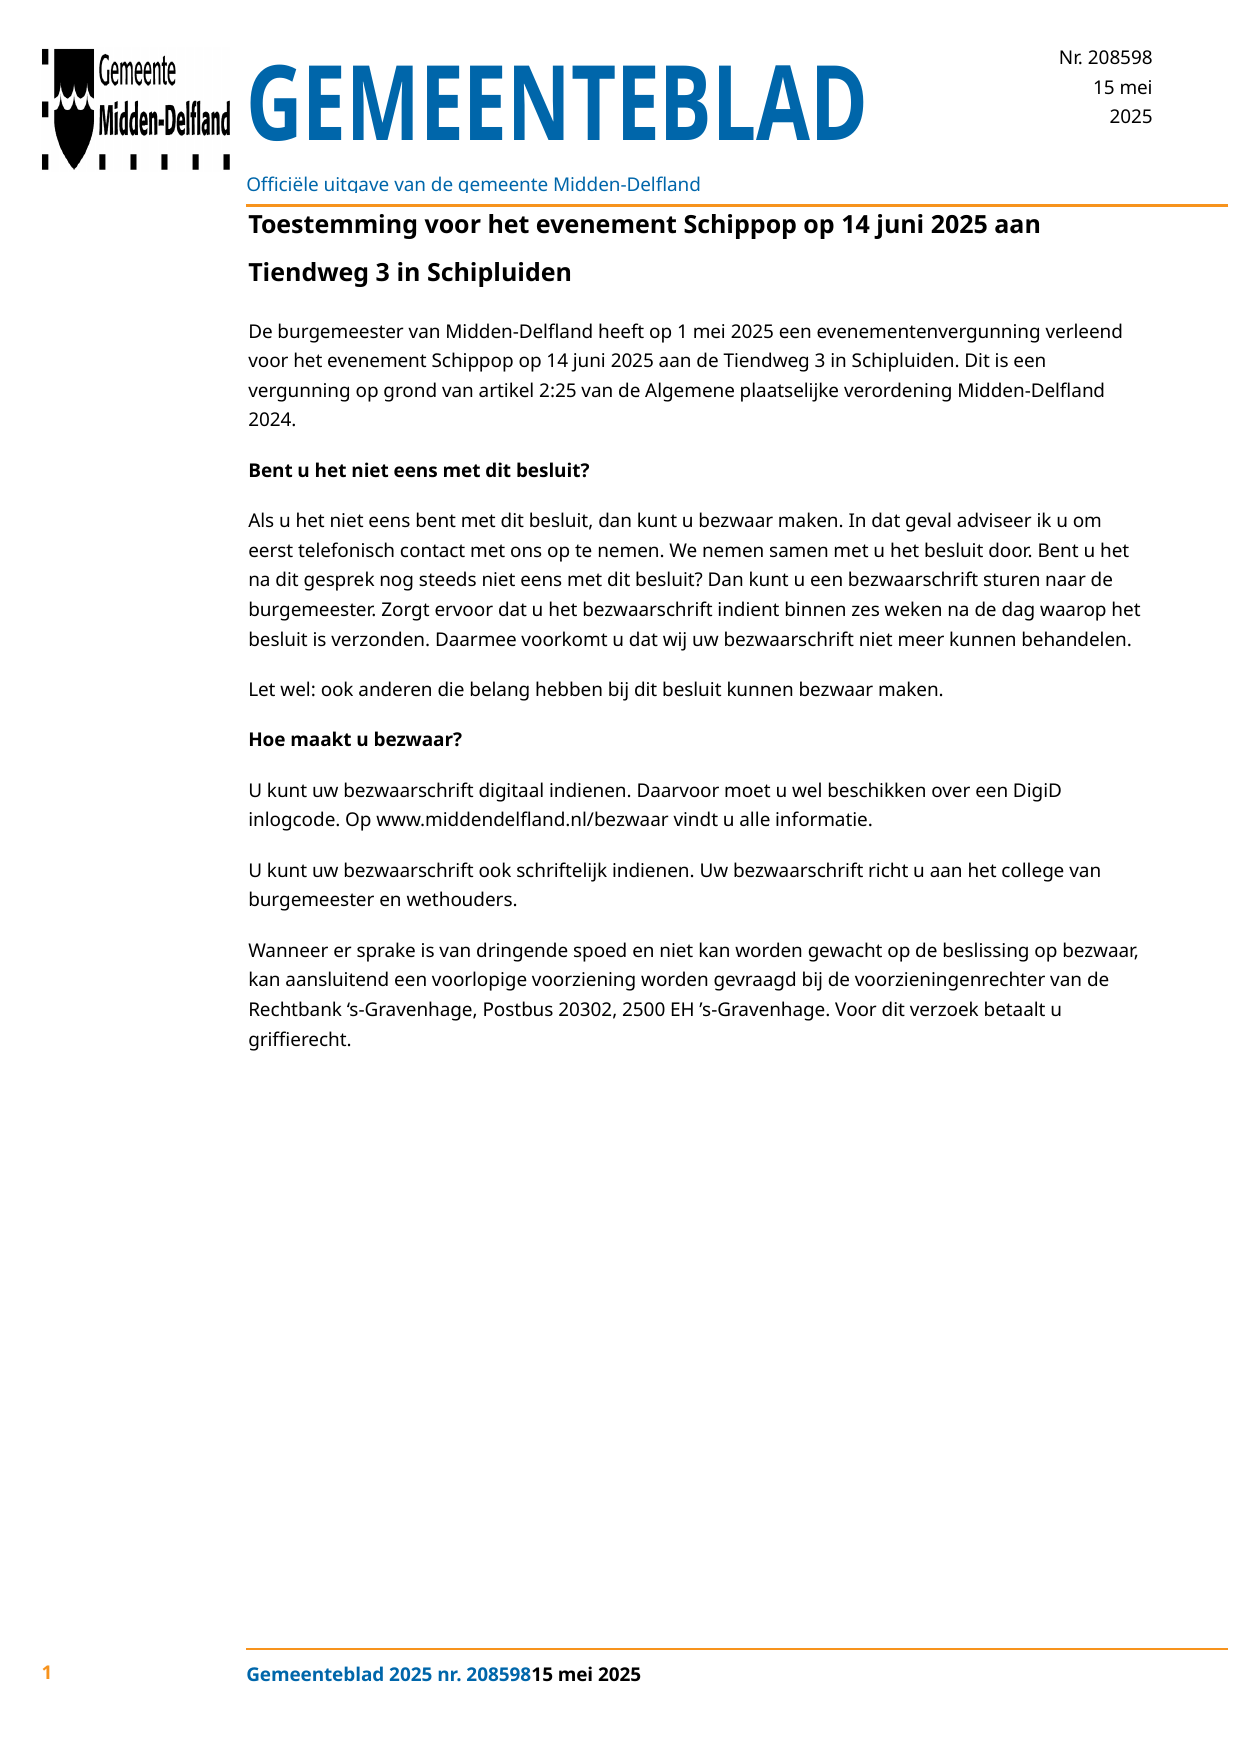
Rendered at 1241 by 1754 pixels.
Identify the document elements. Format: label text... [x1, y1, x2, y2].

text Toestemming voor het evenement Schippop op 14 juni 2025 aan Tiendweg 3 in Schipluiden [248, 207, 1152, 288]
text Bent u het niet eens met dit besluit? [248, 457, 1152, 483]
text Hoe maakt u bezwaar? [248, 727, 1152, 752]
text Let wel: ook anderen die belang hebben bij dit besluit kunnen bezwaar maken. [248, 676, 1152, 702]
text De burgemeester van Midden-Delfland heeft op 1 mei 2025 een evenementenvergunning verleend voor het evenement Schippop op 14 juni 2025 aan de Tiendweg 3 in Schipluiden. Dit is een vergunning op grond van artikel 2:25 van de Algemene plaatselijke verordening Midden-Delfland 2024. [248, 318, 1152, 432]
picture [41, 47, 231, 172]
text U kunt uw bezwaarschrift ook schriftelijk indienen. Uw bezwaarschrift richt u aan het college van burgemeester en wethouders. [248, 857, 1152, 912]
text U kunt uw bezwaarschrift digitaal indienen. Daarvoor moet u wel beschikken over een DigiD inlogcode. Op www.middendelfland.nl/bezwaar vindt u alle informatie. [248, 777, 1152, 832]
text Wanneer er sprake is van dringende spoed en niet kan worden gewacht op de beslissing op bezwaar, kan aansluitend een voorlopige voorziening worden gevraagd bij de voorzieningenrechter van de Rechtbank ‘s-Gravenhage, Postbus 20302, 2500 EH ’s-Gravenhage. Voor dit verzoek betaalt u griffierecht. [248, 937, 1152, 1052]
text Als u het niet eens bent met dit besluit, dan kunt u bezwaar maken. In dat geval adviseer ik u om eerst telefonisch contact met ons op te nemen. We nemen samen met u het besluit door. Bent u het na dit gesprek nog steeds niet eens met dit besluit? Dan kunt u een bezwaarschrift sturen naar de burgemeester. Zorgt ervoor dat u het bezwaarschrift indient binnen zes weken na de dag waarop het besluit is verzonden. Daarmee voorkomt u dat wij uw bezwaarschrift niet meer kunnen behandelen. [248, 507, 1152, 652]
